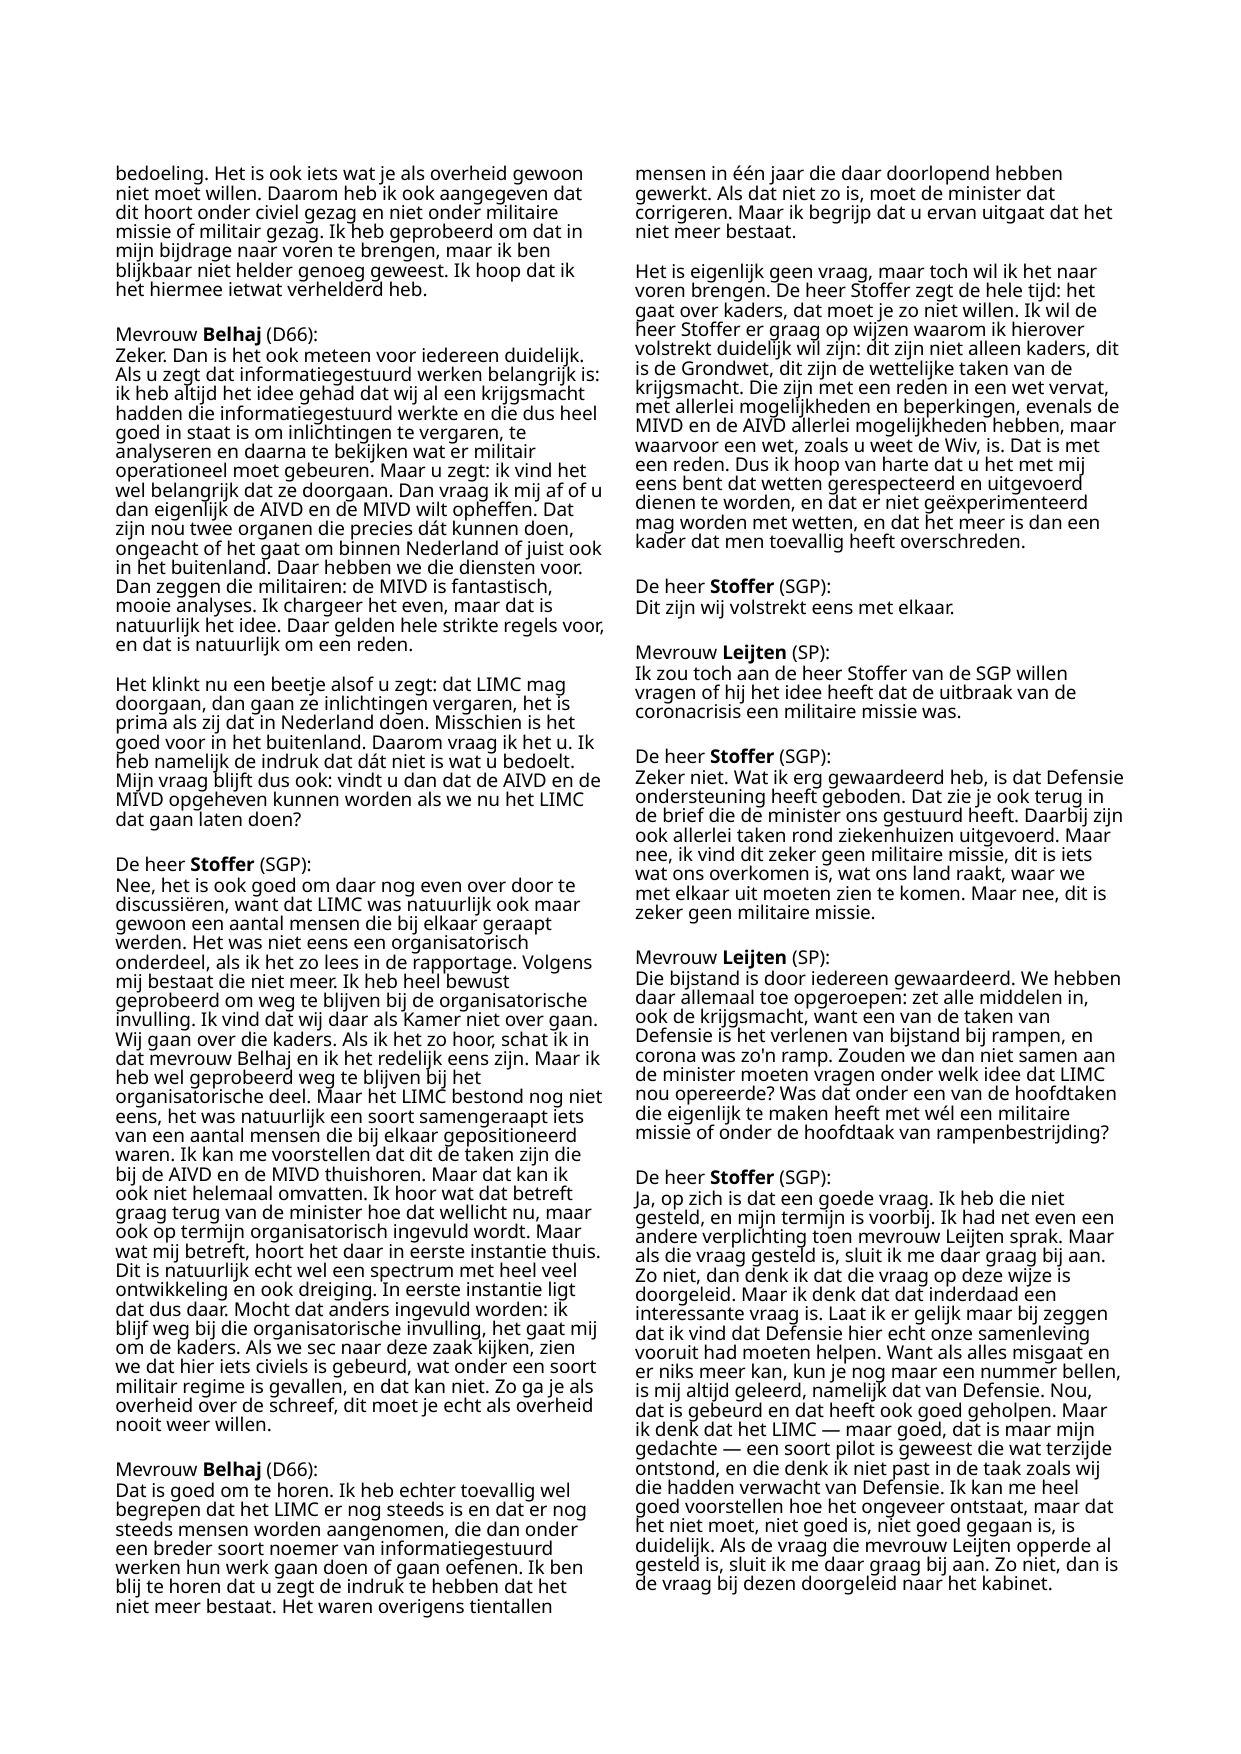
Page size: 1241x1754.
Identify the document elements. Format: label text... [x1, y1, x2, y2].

text Mevrouw Belhaj (D66): [115, 1456, 605, 1482]
text De heer Stoffer (SGP): [635, 1164, 1125, 1190]
text De heer Stoffer (SGP): [635, 743, 1125, 769]
text Zeker niet. Wat ik erg gewaardeerd heb, is dat Defensie ondersteuning heeft geboden. Dat zie je ook terug in de brief die de minister ons gestuurd heeft. Daarbij zijn ook allerlei taken rond ziekenhuizen uitgevoerd. Maar nee, ik vind dit zeker geen militaire missie, dit is iets wat ons overkomen is, wat ons land raakt, waar we met elkaar uit moeten zien te komen. Maar nee, dit is zeker geen militaire missie. [635, 769, 1125, 923]
text Het is eigenlijk geen vraag, maar toch wil ik het naar voren brengen. De heer Stoffer zegt de hele tijd: het gaat over kaders, dat moet je zo niet willen. Ik wil de heer Stoffer er graag op wijzen waarom ik hierover volstrekt duidelijk wil zijn: dit zijn niet alleen kaders, dit is de Grondwet, dit zijn de wettelijke taken van de krijgsmacht. Die zijn met een reden in een wet vervat, met allerlei mogelijkheden en beperkingen, evenals de MIVD en de AIVD allerlei mogelijkheden hebben, maar waarvoor een wet, zoals u weet de Wiv, is. Dat is met een reden. Dus ik hoop van harte dat u het met mij eens bent dat wetten gerespecteerd en uitgevoerd dienen te worden, en dat er niet geëxperimenteerd mag worden met wetten, en dat het meer is dan een kader dat men toevallig heeft overschreden. [635, 263, 1125, 552]
text De heer Stoffer (SGP): [115, 851, 605, 877]
text Ik zou toch aan de heer Stoffer van de SGP willen vragen of hij het idee heeft dat de uitbraak van de coronacrisis een militaire missie was. [635, 664, 1125, 722]
text Nee, het is ook goed om daar nog even over door te discussiëren, want dat LIMC was natuurlijk ook maar gewoon een aantal mensen die bij elkaar geraapt werden. Het was niet eens een organisatorisch onderdeel, als ik het zo lees in de rapportage. Volgens mij bestaat die niet meer. Ik heb heel bewust geprobeerd om weg te blijven bij de organisatorische invulling. Ik vind dat wij daar als Kamer niet over gaan. Wij gaan over die kaders. Als ik het zo hoor, schat ik in dat mevrouw Belhaj en ik het redelijk eens zijn. Maar ik heb wel geprobeerd weg te blijven bij het organisatorische deel. Maar het LIMC bestond nog niet eens, het was natuurlijk een soort samengeraapt iets van een aantal mensen die bij elkaar gepositioneerd waren. Ik kan me voorstellen dat dit de taken zijn die bij de AIVD en de MIVD thuishoren. Maar dat kan ik ook niet helemaal omvatten. Ik hoor wat dat betreft graag terug van de minister hoe dat wellicht nu, maar ook op termijn organisatorisch ingevuld wordt. Maar wat mij betreft, hoort het daar in eerste instantie thuis. Dit is natuurlijk echt wel een spectrum met heel veel ontwikkeling en ook dreiging. In eerste instantie ligt dat dus daar. Mocht dat anders ingevuld worden: ik blijf weg bij die organisatorische invulling, het gaat mij om de kaders. Als we sec naar deze zaak kijken, zien we dat hier iets civiels is gebeurd, wat onder een soort militair regime is gevallen, en dat kan niet. Zo ga je als overheid over de schreef, dit moet je echt als overheid nooit weer willen. [115, 877, 605, 1435]
text Dat is goed om te horen. Ik heb echter toevallig wel begrepen dat het LIMC er nog steeds is en dat er nog steeds mensen worden aangenomen, die dan onder een breder soort noemer van informatiegestuurd werken hun werk gaan doen of gaan oefenen. Ik ben blij te horen dat u zegt de indruk te hebben dat het niet meer bestaat. Het waren overigens tientallen [115, 1482, 605, 1617]
text Het klinkt nu een beetje alsof u zegt: dat LIMC mag doorgaan, dan gaan ze inlichtingen vergaren, het is prima als zij dat in Nederland doen. Misschien is het goed voor in het buitenland. Daarom vraag ik het u. Ik heb namelijk de indruk dat dát niet is wat u bedoelt. Mijn vraag blijft dus ook: vindt u dan dat de AIVD en de MIVD opgeheven kunnen worden als we nu het LIMC dat gaan laten doen? [115, 676, 605, 830]
text Die bijstand is door iedereen gewaardeerd. We hebben daar allemaal toe opgeroepen: zet alle middelen in, ook de krijgsmacht, want een van de taken van Defensie is het verlenen van bijstand bij rampen, en corona was zo'n ramp. Zouden we dan niet samen aan de minister moeten vragen onder welk idee dat LIMC nou opereerde? Was dat onder een van de hoofdtaken die eigenlijk te maken heeft met wél een militaire missie of onder de hoofdtaak van rampenbestrijding? [635, 970, 1125, 1143]
text mensen in één jaar die daar doorlopend hebben gewerkt. Als dat niet zo is, moet de minister dat corrigeren. Maar ik begrijp dat u ervan uitgaat dat het niet meer bestaat. [635, 165, 1125, 242]
text Mevrouw Leijten (SP): [635, 944, 1125, 970]
text Ja, op zich is dat een goede vraag. Ik heb die niet gesteld, en mijn termijn is voorbij. Ik had net even een andere verplichting toen mevrouw Leijten sprak. Maar als die vraag gesteld is, sluit ik me daar graag bij aan. Zo niet, dan denk ik dat die vraag op deze wijze is doorgeleid. Maar ik denk dat dat inderdaad een interessante vraag is. Laat ik er gelijk maar bij zeggen dat ik vind dat Defensie hier echt onze samenleving vooruit had moeten helpen. Want als alles misgaat en er niks meer kan, kun je nog maar een nummer bellen, is mij altijd geleerd, namelijk dat van Defensie. Nou, dat is gebeurd en dat heeft ook goed geholpen. Maar ik denk dat het LIMC — maar goed, dat is maar mijn gedachte — een soort pilot is geweest die wat terzijde ontstond, en die denk ik niet past in de taak zoals wij die hadden verwacht van Defensie. Ik kan me heel goed voorstellen hoe het ongeveer ontstaat, maar dat het niet moet, niet goed is, niet goed gegaan is, is duidelijk. Als de vraag die mevrouw Leijten opperde al gesteld is, sluit ik me daar graag bij aan. Zo niet, dan is de vraag bij dezen doorgeleid naar het kabinet. [635, 1190, 1125, 1594]
text Dit zijn wij volstrekt eens met elkaar. [635, 599, 1125, 618]
text De heer Stoffer (SGP): [635, 573, 1125, 599]
text Mevrouw Leijten (SP): [635, 639, 1125, 664]
text Zeker. Dan is het ook meteen voor iedereen duidelijk. Als u zegt dat informatiegestuurd werken belangrijk is: ik heb altijd het idee gehad dat wij al een krijgsmacht hadden die informatiegestuurd werkte en die dus heel goed in staat is om inlichtingen te vergaren, te analyseren en daarna te bekijken wat er militair operationeel moet gebeuren. Maar u zegt: ik vind het wel belangrijk dat ze doorgaan. Dan vraag ik mij af of u dan eigenlijk de AIVD en de MIVD wilt opheffen. Dat zijn nou twee organen die precies dát kunnen doen, ongeacht of het gaat om binnen Nederland of juist ook in het buitenland. Daar hebben we die diensten voor. Dan zeggen die militairen: de MIVD is fantastisch, mooie analyses. Ik chargeer het even, maar dat is natuurlijk het idee. Daar gelden hele strikte regels voor, en dat is natuurlijk om een reden. [115, 347, 605, 655]
text bedoeling. Het is ook iets wat je als overheid gewoon niet moet willen. Daarom heb ik ook aangegeven dat dit hoort onder civiel gezag en niet onder militaire missie of militair gezag. Ik heb geprobeerd om dat in mijn bijdrage naar voren te brengen, maar ik ben blijkbaar niet helder genoeg geweest. Ik hoop dat ik het hiermee ietwat verhelderd heb. [115, 165, 605, 300]
text Mevrouw Belhaj (D66): [115, 321, 605, 347]
